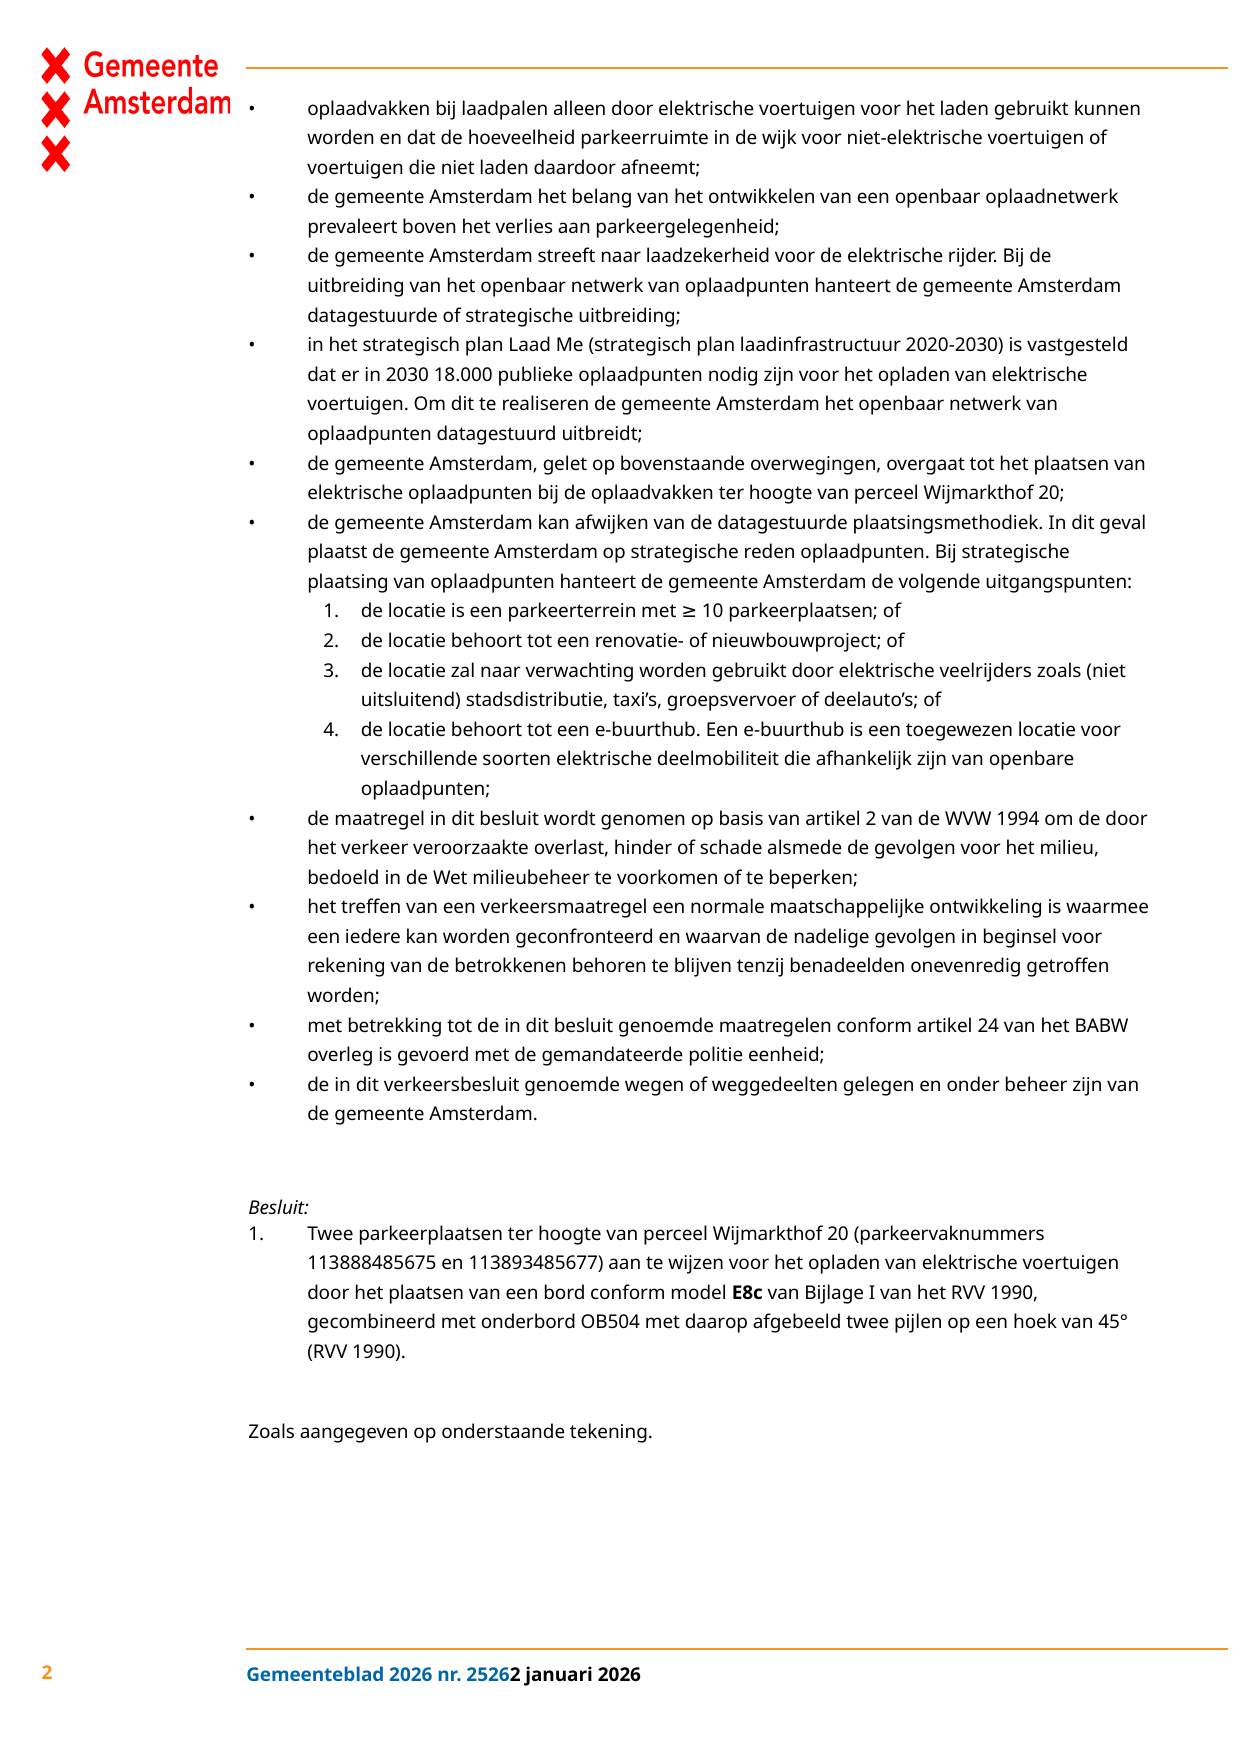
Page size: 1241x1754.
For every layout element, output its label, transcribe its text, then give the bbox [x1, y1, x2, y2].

text Zoals aangegeven op onderstaande tekening. [248, 1418, 1152, 1444]
text Besluit: [248, 1194, 1152, 1220]
list in het strategisch plan Laad Me (strategisch plan laadinfrastructuur 2020-2030) is vastgesteld dat er in 2030 18.000 publieke oplaadpunten nodig zijn voor het opladen van elektrische voertuigen. Om dit te realiseren de gemeente Amsterdam het openbaar netwerk van oplaadpunten datagestuurd uitbreidt; [248, 331, 1152, 446]
list de locatie behoort tot een renovatie- of nieuwbouwproject; of [323, 627, 1152, 653]
list de gemeente Amsterdam kan afwijken van de datagestuurde plaatsingsmethodiek. In dit geval plaatst de gemeente Amsterdam op strategische reden oplaadpunten. Bij strategische plaatsing van oplaadpunten hanteert de gemeente Amsterdam de volgende uitgangspunten: [248, 509, 1152, 594]
list de locatie behoort tot een e-buurthub. Een e-buurthub is een toegewezen locatie voor verschillende soorten elektrische deelmobiliteit die afhankelijk zijn van openbare oplaadpunten; [323, 716, 1152, 801]
list de gemeente Amsterdam het belang van het ontwikkelen van een openbaar oplaadnetwerk prevaleert boven het verlies aan parkeergelegenheid; [248, 183, 1152, 239]
list Twee parkeerplaatsen ter hoogte van perceel Wijmarkthof 20 (parkeervaknummers 113888485675 en 113893485677) aan te wijzen voor het opladen van elektrische voertuigen door het plaatsen van een bord conform model E8c van Bijlage I van het RVV 1990, gecombineerd met onderbord OB504 met daarop afgebeeld twee pijlen op een hoek van 45° (RVV 1990). [248, 1220, 1152, 1364]
list de gemeente Amsterdam streeft naar laadzekerheid voor de elektrische rijder. Bij de uitbreiding van het openbaar netwerk van oplaadpunten hanteert de gemeente Amsterdam datagestuurde of strategische uitbreiding; [248, 243, 1152, 328]
list de locatie zal naar verwachting worden gebruikt door elektrische veelrijders zoals (niet uitsluitend) stadsdistributie, taxi’s, groepsvervoer of deelauto’s; of [323, 657, 1152, 712]
list de maatregel in dit besluit wordt genomen op basis van artikel 2 van de WVW 1994 om de door het verkeer veroorzaakte overlast, hinder of schade alsmede de gevolgen voor het milieu, bedoeld in de Wet milieubeheer te voorkomen of te beperken; [248, 805, 1152, 890]
list met betrekking tot de in dit besluit genoemde maatregelen conform artikel 24 van het BABW overleg is gevoerd met de gemandateerde politie eenheid; [248, 1012, 1152, 1067]
list het treffen van een verkeersmaatregel een normale maatschappelijke ontwikkeling is waarmee een iedere kan worden geconfronteerd en waarvan de nadelige gevolgen in beginsel voor rekening van de betrokkenen behoren te blijven tenzij benadeelden onevenredig getroffen worden; [248, 893, 1152, 1008]
list de gemeente Amsterdam, gelet op bovenstaande overwegingen, overgaat tot het plaatsen van elektrische oplaadpunten bij de oplaadvakken ter hoogte van perceel Wijmarkthof 20; [248, 450, 1152, 505]
list oplaadvakken bij laadpalen alleen door elektrische voertuigen voor het laden gebruikt kunnen worden en dat de hoeveelheid parkeerruimte in de wijk voor niet-elektrische voertuigen of voertuigen die niet laden daardoor afneemt; [248, 95, 1152, 180]
picture [41, 47, 231, 172]
list de in dit verkeersbesluit genoemde wegen of weggedeelten gelegen en onder beheer zijn van de gemeente Amsterdam. [248, 1071, 1152, 1126]
list de locatie is een parkeerterrein met ≥ 10 parkeerplaatsen; of [323, 598, 1152, 623]
